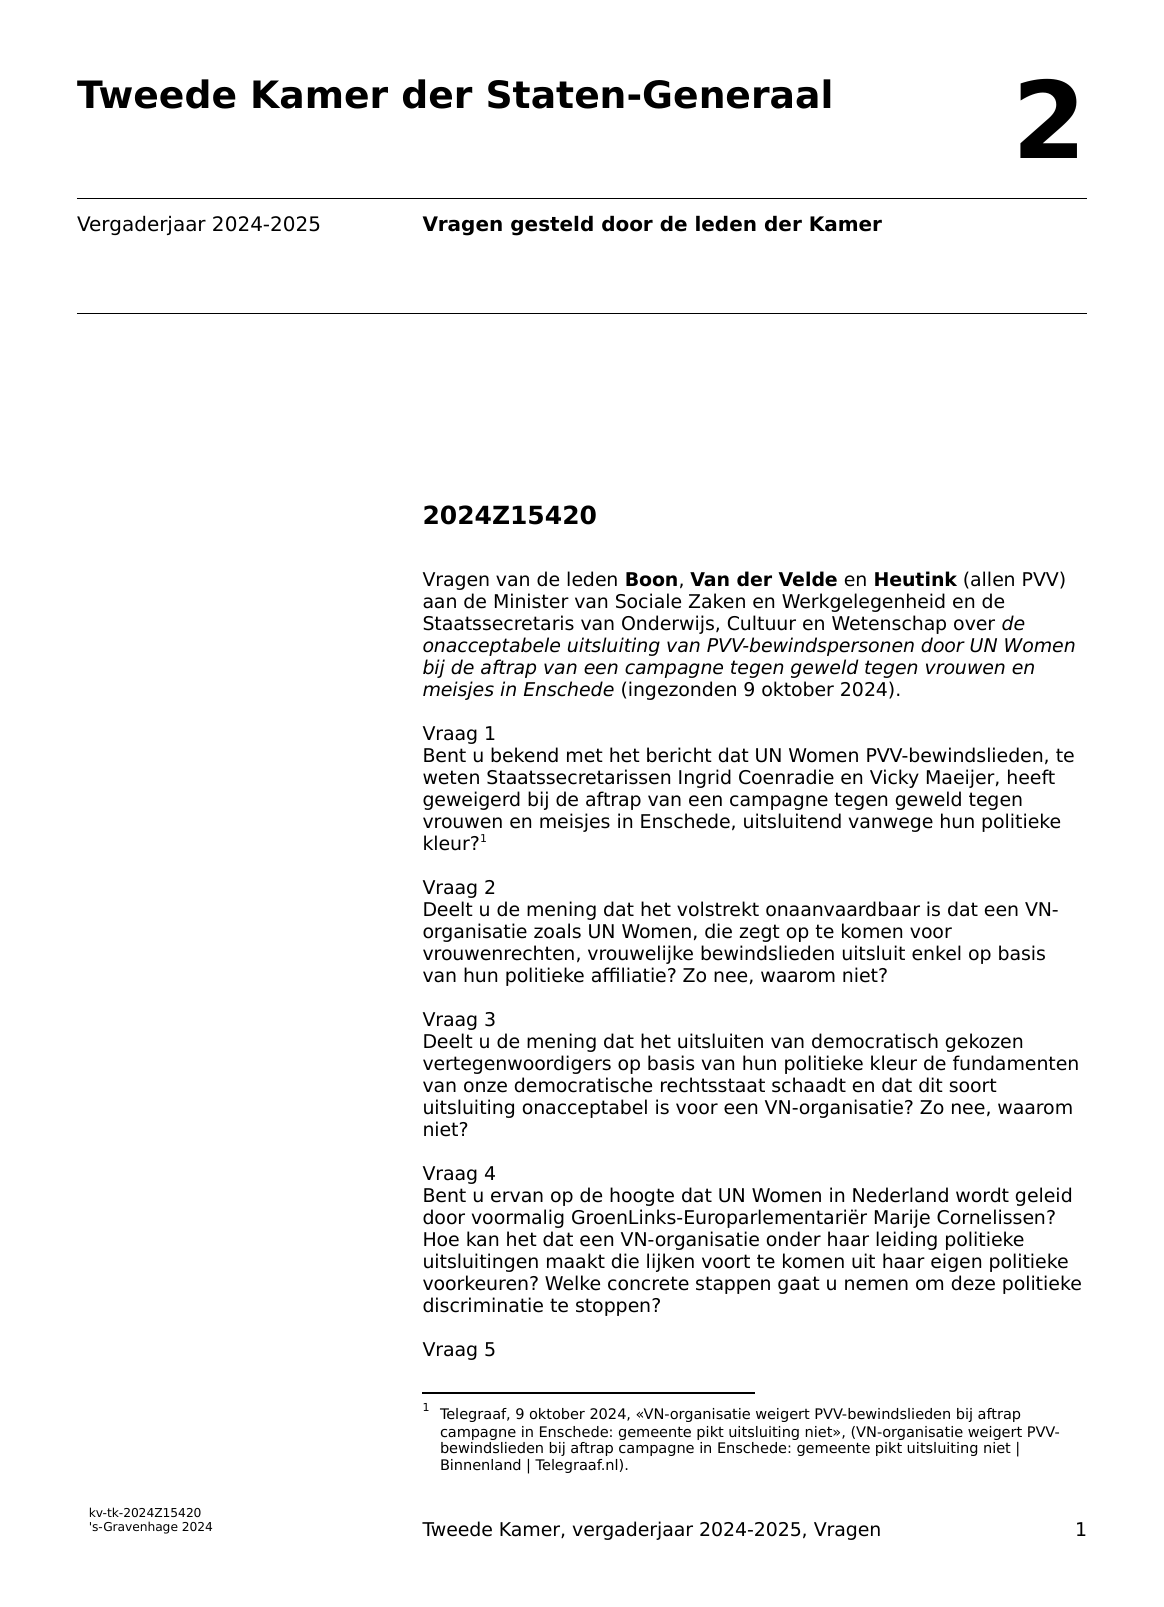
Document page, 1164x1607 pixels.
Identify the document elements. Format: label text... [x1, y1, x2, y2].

text Vraag 2 [422, 877, 1087, 899]
table_cell Vergaderjaar 2024-2025 [77, 199, 422, 313]
text Vragen van de leden Boon, Van der Velde en Heutink (allen PVV) aan de Minister van Sociale Zaken en Werkgelegenheid en de Staatssecretaris van Onderwijs, Cultuur en Wetenschap over de onacceptabele uitsluiting van PVV-bewindspersonen door UN Women bij de aftrap van een campagne tegen geweld tegen vrouwen en meisjes in Enschede (ingezonden 9 oktober 2024). [422, 569, 1087, 701]
text Telegraaf, 9 oktober 2024, «VN-organisatie weigert PVV-bewindslieden bij aftrap campagne in Enschede: gemeente pikt uitsluiting niet», (VN-organisatie weigert PVV-bewindslieden bij aftrap campagne in Enschede: gemeente pikt uitsluiting niet | Binnenland | Telegraaf.nl). [422, 1402, 1087, 1474]
text 2024Z15420 [422, 501, 1087, 531]
text 's-Gravenhage 2024 [88, 1520, 323, 1534]
text Bent u ervan op de hoogte dat UN Women in Nederland wordt geleid door voormalig GroenLinks-Europarlementariër Marije Cornelissen? Hoe kan het dat een VN-organisatie onder haar leiding politieke uitsluitingen maakt die lijken voort te komen uit haar eigen politieke voorkeuren? Welke concrete stappen gaat u nemen om deze politieke discriminatie te stoppen? [422, 1185, 1087, 1317]
text Vraag 4 [422, 1163, 1087, 1185]
text Vraag 5 [422, 1339, 1087, 1361]
text kv-tk-2024Z15420 [88, 1506, 323, 1520]
text Deelt u de mening dat het volstrekt onaanvaardbaar is dat een VN-organisatie zoals UN Women, die zegt op te komen voor vrouwenrechten, vrouwelijke bewindslieden uitsluit enkel op basis van hun politieke affiliatie? Zo nee, waarom niet? [422, 899, 1087, 987]
text Vraag 3 [422, 1009, 1087, 1031]
table_header Tweede Kamer der Staten-Generaal [77, 59, 886, 198]
table_cell Vragen gesteld door de leden der Kamer [422, 199, 1087, 313]
text Bent u bekend met het bericht dat UN Women PVV-bewindslieden, te weten Staatssecretarissen Ingrid Coenradie en Vicky Maeijer, heeft geweigerd bij de aftrap van een campagne tegen geweld tegen vrouwen en meisjes in Enschede, uitsluitend vanwege hun politieke kleur? [422, 745, 1087, 855]
text Deelt u de mening dat het uitsluiten van democratisch gekozen vertegenwoordigers op basis van hun politieke kleur de fundamenten van onze democratische rechtsstaat schaadt en dat dit soort uitsluiting onacceptabel is voor een VN-organisatie? Zo nee, waarom niet? [422, 1031, 1087, 1141]
table_header 2 [886, 59, 1087, 198]
text Vraag 1 [422, 723, 1087, 745]
